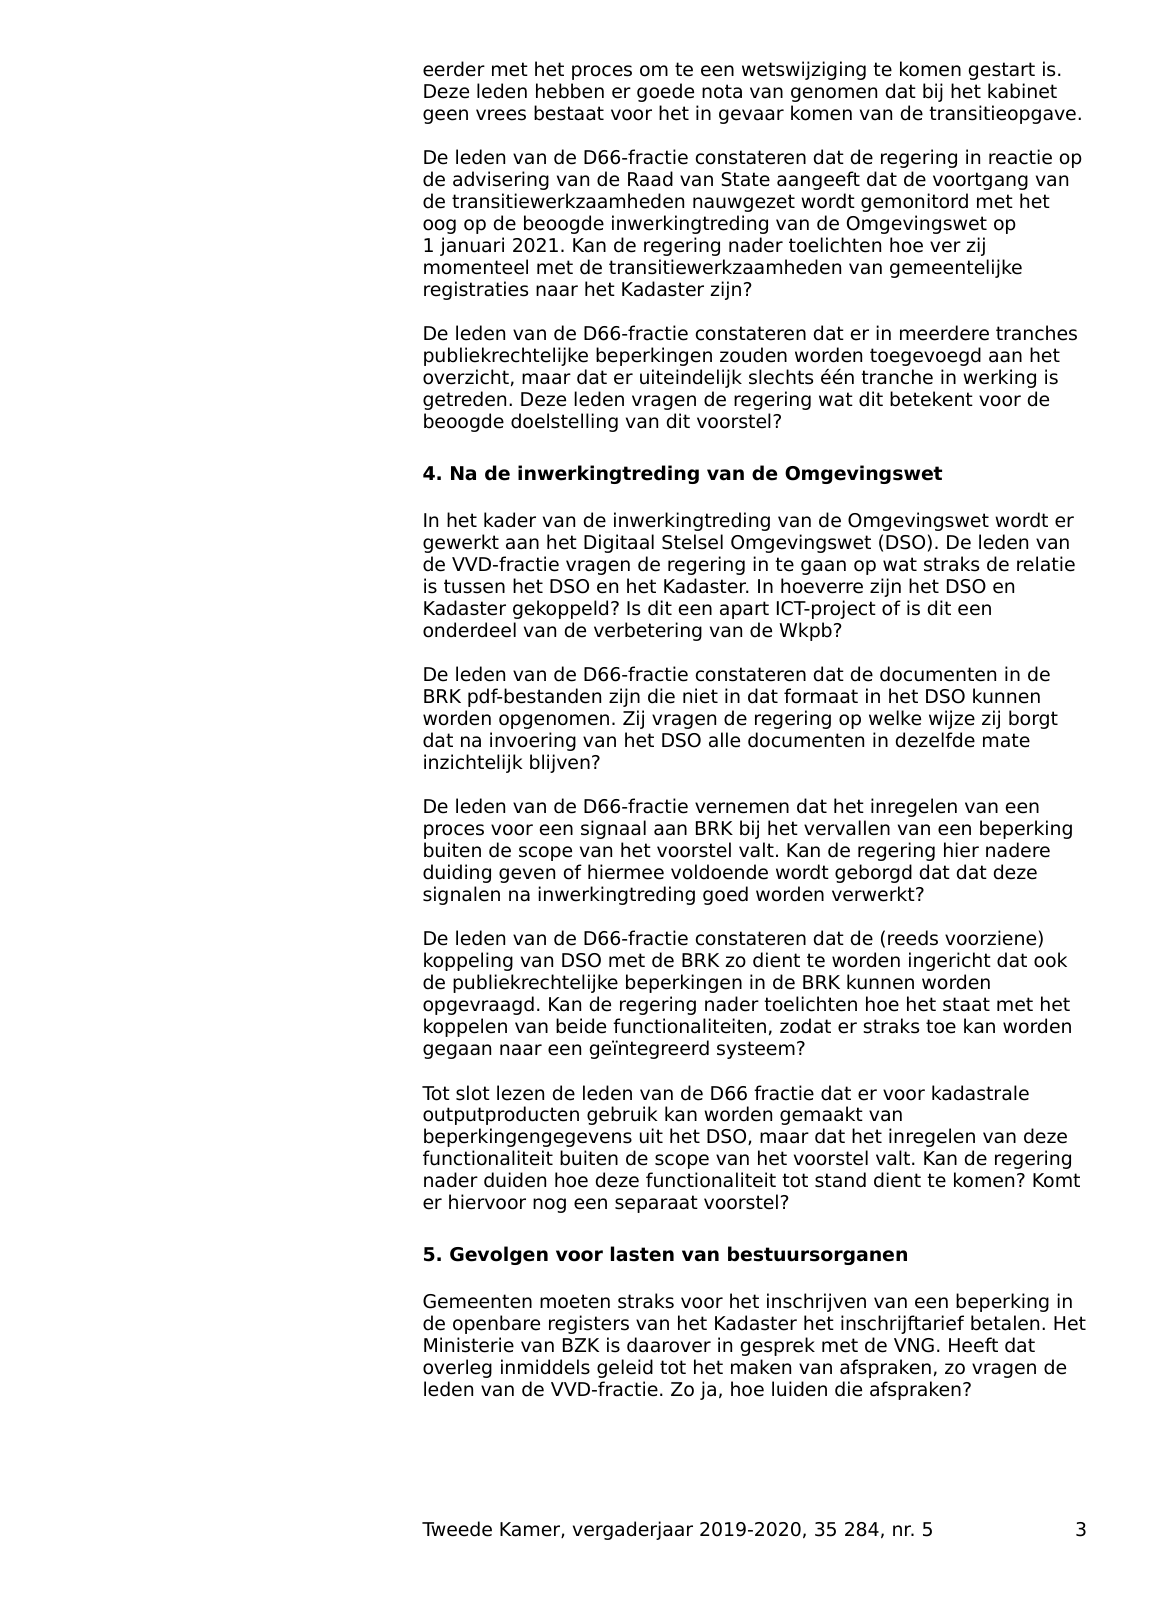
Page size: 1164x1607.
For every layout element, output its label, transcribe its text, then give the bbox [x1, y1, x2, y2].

text eerder met het proces om te een wetswijziging te komen gestart is. Deze leden hebben er goede nota van genomen dat bij het kabinet geen vrees bestaat voor het in gevaar komen van de transitieopgave. [422, 59, 1087, 125]
text De leden van de D66-fractie constateren dat de (reeds voorziene) koppeling van DSO met de BRK zo dient te worden ingericht dat ook de publiekrechtelijke beperkingen in de BRK kunnen worden opgevraagd. Kan de regering nader toelichten hoe het staat met het koppelen van beide functionaliteiten, zodat er straks toe kan worden gegaan naar een geïntegreerd systeem? [422, 928, 1087, 1060]
subtitle 4. Na de inwerkingtreding van de Omgevingswet [422, 463, 1087, 485]
text De leden van de D66-fractie constateren dat de regering in reactie op de advisering van de Raad van State aangeeft dat de voortgang van de transitiewerkzaamheden nauwgezet wordt gemonitord met het oog op de beoogde inwerkingtreding van de Omgevingswet op 1 januari 2021. Kan de regering nader toelichten hoe ver zij momenteel met de transitiewerkzaamheden van gemeentelijke registraties naar het Kadaster zijn? [422, 147, 1087, 301]
text In het kader van de inwerkingtreding van de Omgevingswet wordt er gewerkt aan het Digitaal Stelsel Omgevingswet (DSO). De leden van de VVD-fractie vragen de regering in te gaan op wat straks de relatie is tussen het DSO en het Kadaster. In hoeverre zijn het DSO en Kadaster gekoppeld? Is dit een apart ICT-project of is dit een onderdeel van de verbetering van de Wkpb? [422, 510, 1087, 642]
text De leden van de D66-fractie constateren dat de documenten in de BRK pdf-bestanden zijn die niet in dat formaat in het DSO kunnen worden opgenomen. Zij vragen de regering op welke wijze zij borgt dat na invoering van het DSO alle documenten in dezelfde mate inzichtelijk blijven? [422, 664, 1087, 774]
text Tot slot lezen de leden van de D66 fractie dat er voor kadastrale outputproducten gebruik kan worden gemaakt van beperkingengegevens uit het DSO, maar dat het inregelen van deze functionaliteit buiten de scope van het voorstel valt. Kan de regering nader duiden hoe deze functionaliteit tot stand dient te komen? Komt er hiervoor nog een separaat voorstel? [422, 1082, 1087, 1214]
subtitle 5. Gevolgen voor lasten van bestuursorganen [422, 1244, 1087, 1266]
text De leden van de D66-fractie vernemen dat het inregelen van een proces voor een signaal aan BRK bij het vervallen van een beperking buiten de scope van het voorstel valt. Kan de regering hier nadere duiding geven of hiermee voldoende wordt geborgd dat dat deze signalen na inwerkingtreding goed worden verwerkt? [422, 796, 1087, 906]
text De leden van de D66-fractie constateren dat er in meerdere tranches publiekrechtelijke beperkingen zouden worden toegevoegd aan het overzicht, maar dat er uiteindelijk slechts één tranche in werking is getreden. Deze leden vragen de regering wat dit betekent voor de beoogde doelstelling van dit voorstel? [422, 323, 1087, 433]
text Gemeenten moeten straks voor het inschrijven van een beperking in de openbare registers van het Kadaster het inschrijftarief betalen. Het Ministerie van BZK is daarover in gesprek met de VNG. Heeft dat overleg inmiddels geleid tot het maken van afspraken, zo vragen de leden van de VVD-fractie. Zo ja, hoe luiden die afspraken? [422, 1291, 1087, 1401]
